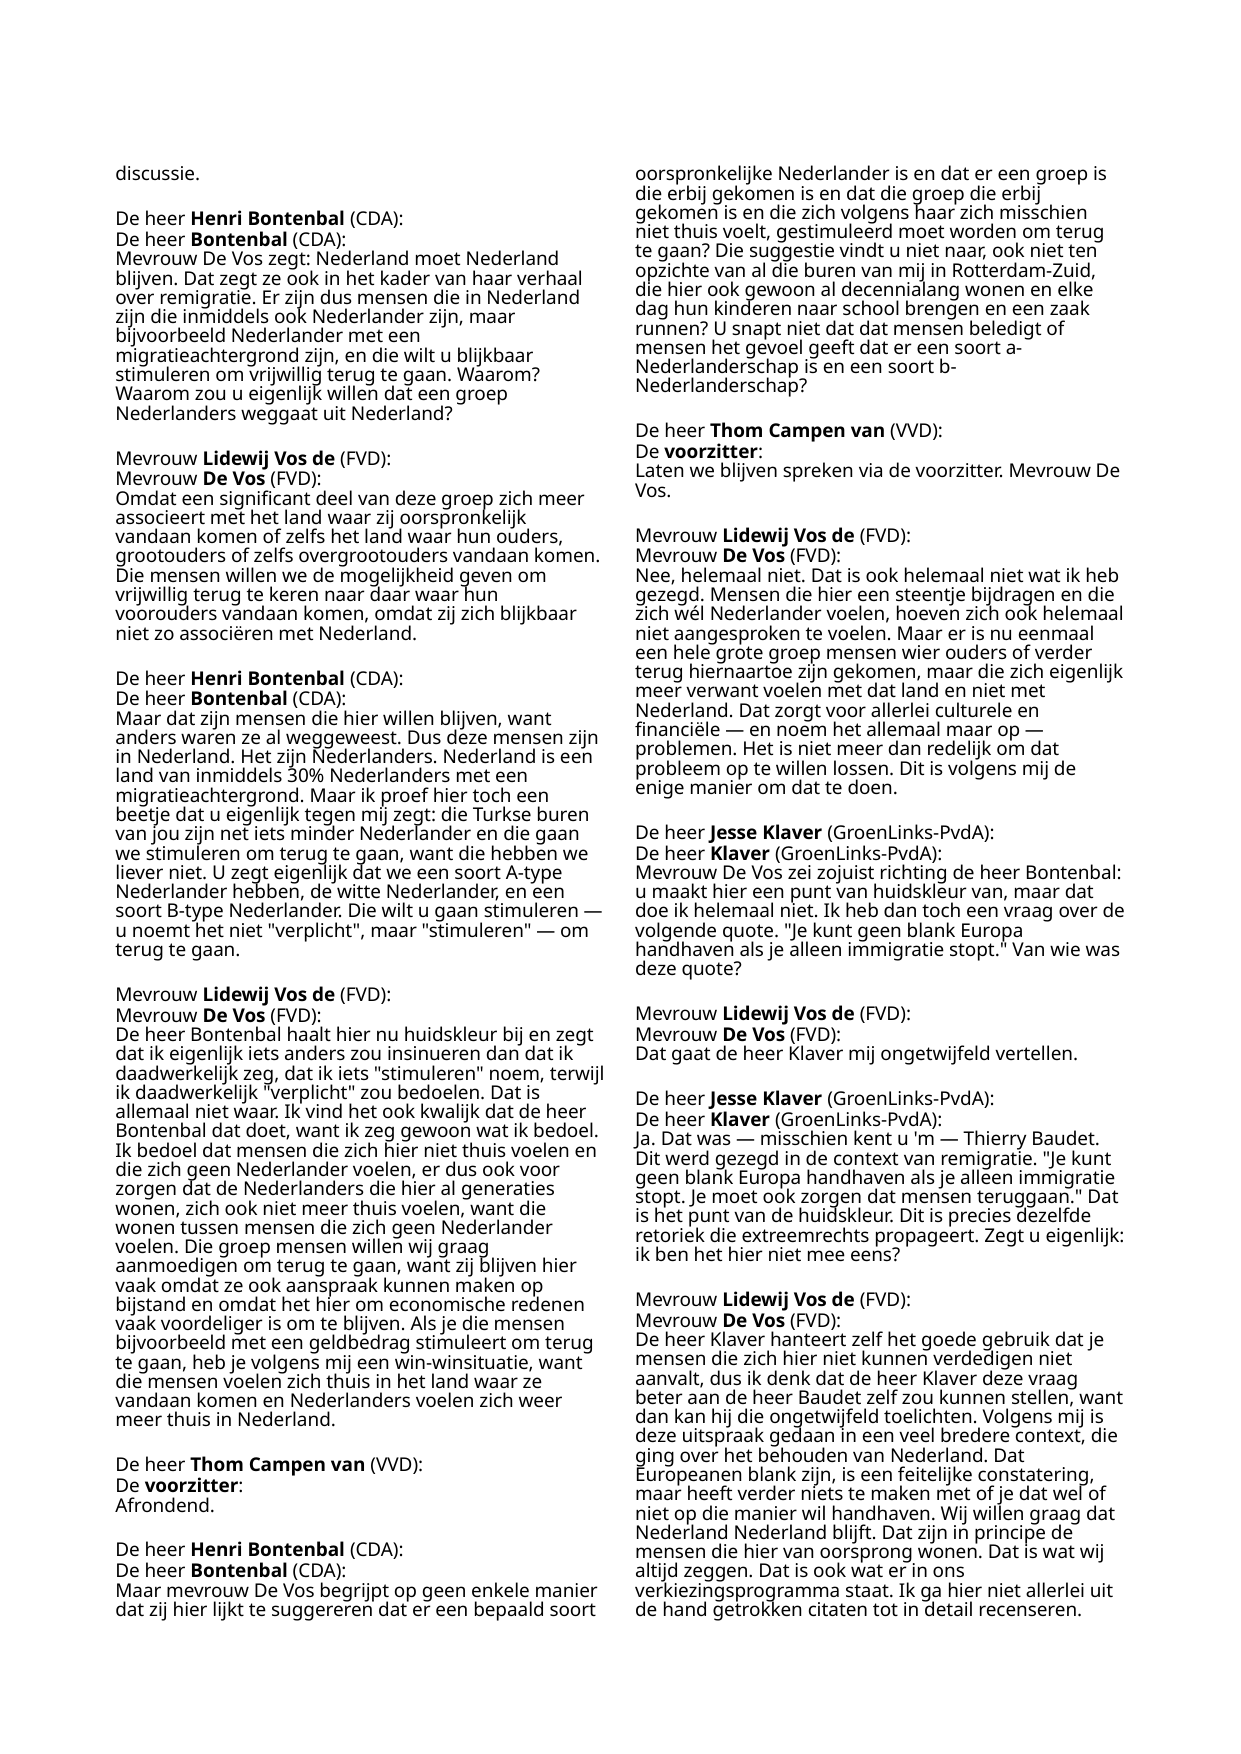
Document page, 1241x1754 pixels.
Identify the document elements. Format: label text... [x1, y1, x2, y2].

text Afrondend. [115, 1497, 605, 1516]
text De heer Thom Campen van (VVD): [115, 1452, 605, 1477]
text Nee, helemaal niet. Dat is ook helemaal niet wat ik heb gezegd. Mensen die hier een steentje bijdragen en die zich wél Nederlander voelen, hoeven zich ook helemaal niet aangesproken te voelen. Maar er is nu eenmaal een hele grote groep mensen wier ouders of verder terug hiernaartoe zijn gekomen, maar die zich eigenlijk meer verwant voelen met dat land en niet met Nederland. Dat zorgt voor allerlei culturele en financiële — en noem het allemaal maar op — problemen. Het is niet meer dan redelijk om dat probleem op te willen lossen. Dit is volgens mij de enige manier om dat te doen. [635, 567, 1125, 798]
text De heer Bontenbal (CDA): [115, 231, 605, 250]
text Mevrouw De Vos zei zojuist richting de heer Bontenbal: u maakt hier een punt van huidskleur van, maar dat doe ik helemaal niet. Ik heb dan toch een vraag over de volgende quote. "Je kunt geen blank Europa handhaven als je alleen immigratie stopt." Van wie was deze quote? [635, 864, 1125, 979]
text Omdat een significant deel van deze groep zich meer associeert met het land waar zij oorspronkelijk vandaan komen of zelfs het land waar hun ouders, grootouders of zelfs overgrootouders vandaan komen. Die mensen willen we de mogelijkheid geven om vrijwillig terug te keren naar daar waar hun voorouders vandaan komen, omdat zij zich blijkbaar niet zo associëren met Nederland. [115, 490, 605, 644]
text De heer Henri Bontenbal (CDA): [115, 665, 605, 690]
text Mevrouw Lidewij Vos de (FVD): [115, 445, 605, 470]
text De heer Henri Bontenbal (CDA): [115, 205, 605, 231]
text Mevrouw De Vos (FVD): [115, 1007, 605, 1026]
text De heer Bontenbal (CDA): [115, 690, 605, 710]
text De heer Klaver (GroenLinks-PvdA): [635, 844, 1125, 864]
text discussie. [115, 165, 605, 184]
text De heer Henri Bontenbal (CDA): [115, 1537, 605, 1562]
text De heer Bontenbal (CDA): [115, 1562, 605, 1582]
text Laten we blijven spreken via de voorzitter. Mevrouw De Vos. [635, 462, 1125, 501]
text Mevrouw De Vos (FVD): [635, 1312, 1125, 1331]
text De heer Bontenbal haalt hier nu huidskleur bij en zegt dat ik eigenlijk iets anders zou insinueren dan dat ik daadwerkelijk zeg, dat ik iets "stimuleren" noem, terwijl ik daadwerkelijk "verplicht" zou bedoelen. Dat is allemaal niet waar. Ik vind het ook kwalijk dat de heer Bontenbal dat doet, want ik zeg gewoon wat ik bedoel. Ik bedoel dat mensen die zich hier niet thuis voelen en die zich geen Nederlander voelen, er dus ook voor zorgen dat de Nederlanders die hier al generaties wonen, zich ook niet meer thuis voelen, want die wonen tussen mensen die zich geen Nederlander voelen. Die groep mensen willen wij graag aanmoedigen om terug te gaan, want zij blijven hier vaak omdat ze ook aanspraak kunnen maken op bijstand en omdat het hier om economische redenen vaak voordeliger is om te blijven. Als je die mensen bijvoorbeeld met een geldbedrag stimuleert om terug te gaan, heb je volgens mij een win-winsituatie, want die mensen voelen zich thuis in het land waar ze vandaan komen en Nederlanders voelen zich weer meer thuis in Nederland. [115, 1026, 605, 1431]
text De heer Jesse Klaver (GroenLinks-PvdA): [635, 819, 1125, 844]
text Mevrouw De Vos zegt: Nederland moet Nederland blijven. Dat zegt ze ook in het kader van haar verhaal over remigratie. Er zijn dus mensen die in Nederland zijn die inmiddels ook Nederlander zijn, maar bijvoorbeeld Nederlander met een migratieachtergrond zijn, en die wilt u blijkbaar stimuleren om vrijwillig terug te gaan. Waarom? Waarom zou u eigenlijk willen dat een groep Nederlanders weggaat uit Nederland? [115, 250, 605, 424]
text Maar mevrouw De Vos begrijpt op geen enkele manier dat zij hier lijkt te suggereren dat er een bepaald soort [115, 1582, 605, 1620]
text De heer Klaver (GroenLinks-PvdA): [635, 1111, 1125, 1130]
text De voorzitter: [115, 1477, 605, 1497]
text Mevrouw Lidewij Vos de (FVD): [635, 1286, 1125, 1312]
text Mevrouw Lidewij Vos de (FVD): [635, 1000, 1125, 1026]
text Maar dat zijn mensen die hier willen blijven, want anders waren ze al weggeweest. Dus deze mensen zijn in Nederland. Het zijn Nederlanders. Nederland is een land van inmiddels 30% Nederlanders met een migratieachtergrond. Maar ik proef hier toch een beetje dat u eigenlijk tegen mij zegt: die Turkse buren van jou zijn net iets minder Nederlander en die gaan we stimuleren om terug te gaan, want die hebben we liever niet. U zegt eigenlijk dat we een soort A-type Nederlander hebben, de witte Nederlander, en een soort B-type Nederlander. Die wilt u gaan stimuleren — u noemt het niet "verplicht", maar "stimuleren" — om terug te gaan. [115, 710, 605, 960]
text Mevrouw De Vos (FVD): [635, 1026, 1125, 1045]
text De heer Thom Campen van (VVD): [635, 417, 1125, 443]
text oorspronkelijke Nederlander is en dat er een groep is die erbij gekomen is en dat die groep die erbij gekomen is en die zich volgens haar zich misschien niet thuis voelt, gestimuleerd moet worden om terug te gaan? Die suggestie vindt u niet naar, ook niet ten opzichte van al die buren van mij in Rotterdam-Zuid, die hier ook gewoon al decennialang wonen en elke dag hun kinderen naar school brengen en een zaak runnen? U snapt niet dat dat mensen beledigt of mensen het gevoel geeft dat er een soort a-Nederlanderschap is en een soort b-Nederlanderschap? [635, 165, 1125, 397]
text Dat gaat de heer Klaver mij ongetwijfeld vertellen. [635, 1045, 1125, 1064]
text De voorzitter: [635, 443, 1125, 462]
text Mevrouw Lidewij Vos de (FVD): [635, 522, 1125, 547]
text Mevrouw De Vos (FVD): [115, 470, 605, 490]
text Ja. Dat was — misschien kent u 'm — Thierry Baudet. Dit werd gezegd in de context van remigratie. "Je kunt geen blank Europa handhaven als je alleen immigratie stopt. Je moet ook zorgen dat mensen teruggaan." Dat is het punt van de huidskleur. Dit is precies dezelfde retoriek die extreemrechts propageert. Zegt u eigenlijk: ik ben het hier niet mee eens? [635, 1130, 1125, 1265]
text Mevrouw Lidewij Vos de (FVD): [115, 981, 605, 1007]
text De heer Klaver hanteert zelf het goede gebruik dat je mensen die zich hier niet kunnen verdedigen niet aanvalt, dus ik denk dat de heer Klaver deze vraag beter aan de heer Baudet zelf zou kunnen stellen, want dan kan hij die ongetwijfeld toelichten. Volgens mij is deze uitspraak gedaan in een veel bredere context, die ging over het behouden van Nederland. Dat Europeanen blank zijn, is een feitelijke constatering, maar heeft verder niets te maken met of je dat wel of niet op die manier wil handhaven. Wij willen graag dat Nederland Nederland blijft. Dat zijn in principe de mensen die hier van oorsprong wonen. Dat is wat wij altijd zeggen. Dat is ook wat er in ons verkiezingsprogramma staat. Ik ga hier niet allerlei uit de hand getrokken citaten tot in detail recenseren. [635, 1331, 1125, 1620]
text De heer Jesse Klaver (GroenLinks-PvdA): [635, 1085, 1125, 1111]
text Mevrouw De Vos (FVD): [635, 547, 1125, 567]
